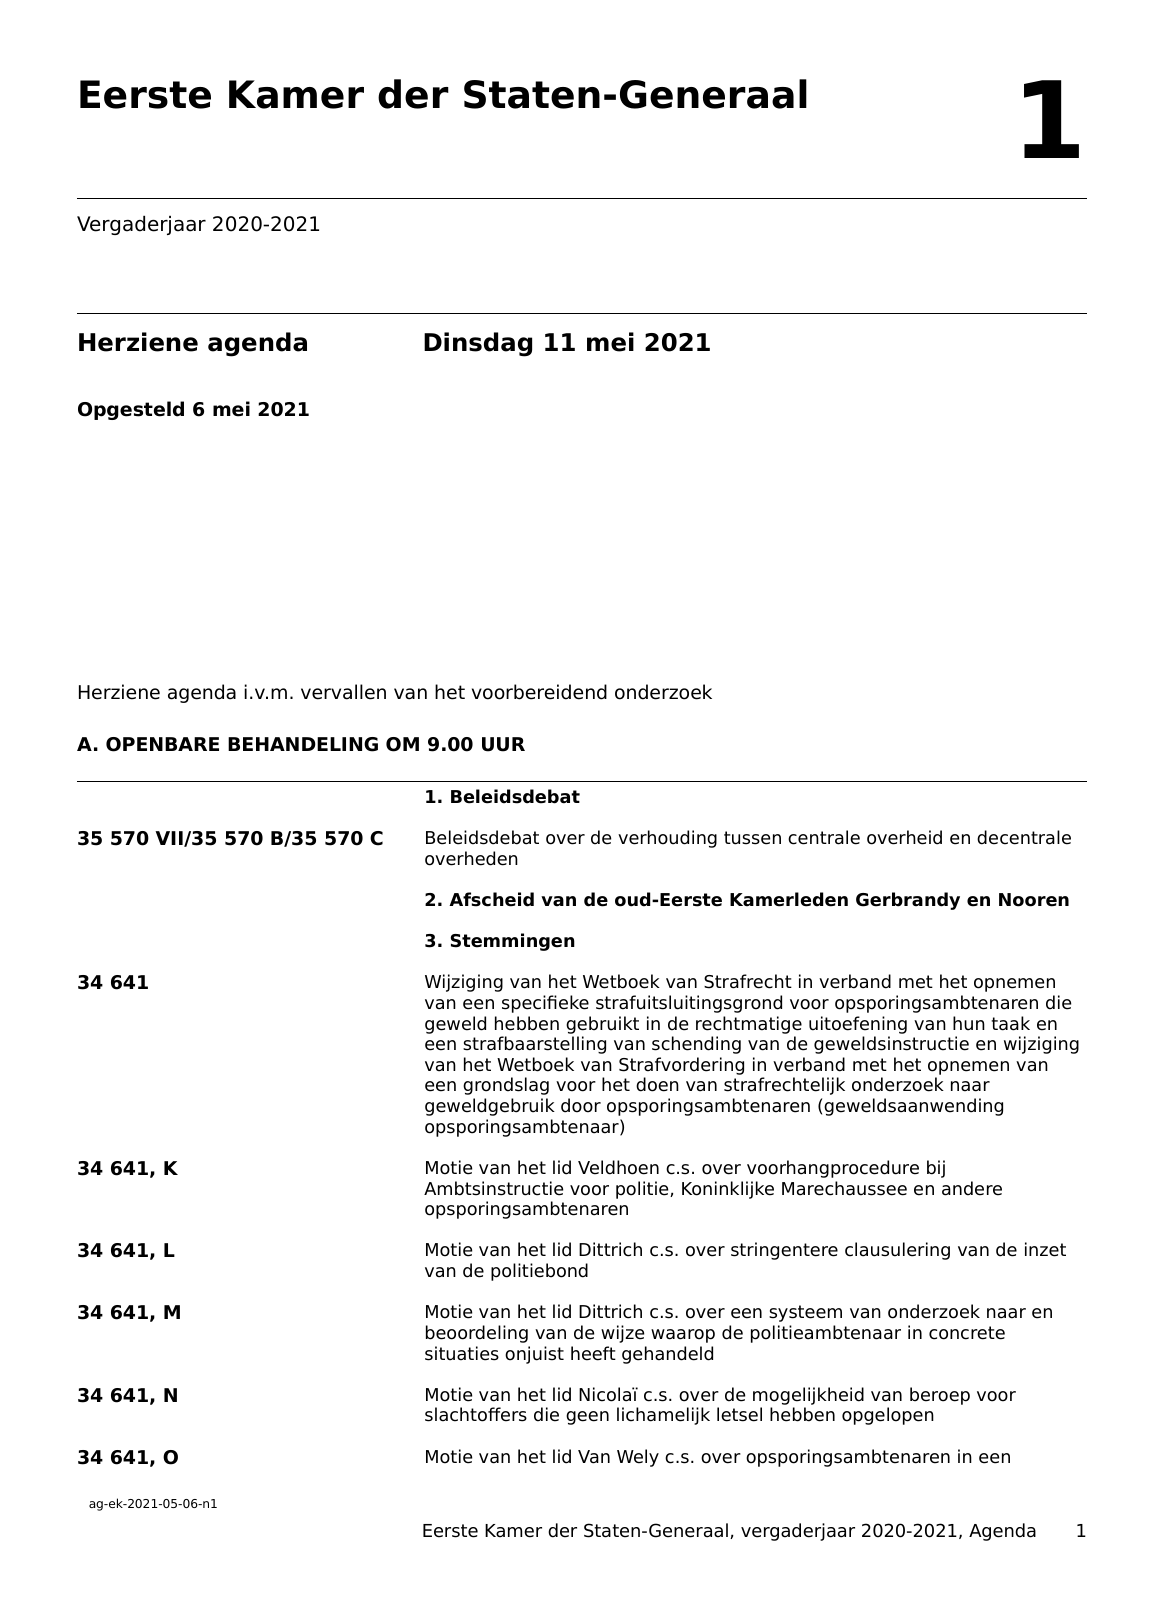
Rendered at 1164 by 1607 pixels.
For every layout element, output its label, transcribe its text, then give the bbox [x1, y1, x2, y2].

table_cell [418, 952, 1087, 972]
table_cell Motie van het lid Nicolaï c.s. over de mogelijkheid van beroep voor slachtoffers die geen lichamelijk letsel hebben opgelopen [418, 1385, 1087, 1426]
table_cell [418, 869, 1087, 890]
table_header Eerste Kamer der Staten-Generaal [77, 59, 886, 198]
table_cell Wijziging van het Wetboek van Strafrecht in verband met het opnemen van een specifieke strafuitsluitingsgrond voor opsporingsambtenaren die geweld hebben gebruikt in de rechtmatige uitoefening van hun taak en een strafbaarstelling van schending van de geweldsinstructie en wijziging van het Wetboek van Strafvordering in verband met het opnemen van een grondslag voor het doen van strafrechtelijk onderzoek naar geweldgebruik door opsporingsambtenaren (geweldsaanwending opsporingsambtenaar) [418, 972, 1087, 1137]
table_cell 34 641, M [77, 1302, 401, 1364]
table_cell [77, 952, 401, 972]
table_cell Motie van het lid Veldhoen c.s. over voorhangprocedure bij Ambtsinstructie voor politie, Koninklijke Marechaussee en andere opsporingsambtenaren [418, 1158, 1087, 1220]
table_cell [418, 1426, 1087, 1447]
table_cell [418, 807, 1087, 828]
table_cell [401, 828, 418, 869]
table_header [401, 782, 418, 807]
table_cell [401, 807, 418, 828]
table_cell [401, 1385, 418, 1426]
table_cell Beleidsdebat over de verhouding tussen centrale overheid en decentrale overheden [418, 828, 1087, 869]
table_cell Motie van het lid Dittrich c.s. over een systeem van onderzoek naar en beoordeling van de wijze waarop de politieambtenaar in concrete situaties onjuist heeft gehandeld [418, 1302, 1087, 1364]
table_cell [77, 931, 401, 952]
table_cell [401, 1426, 418, 1447]
table_cell [401, 869, 418, 890]
table_cell [418, 1137, 1087, 1158]
table_cell [418, 1282, 1087, 1302]
table_cell [401, 1447, 418, 1468]
table_cell [401, 952, 418, 972]
table_cell [401, 1137, 418, 1158]
table_cell [401, 1282, 418, 1302]
table_cell [77, 1282, 401, 1302]
table_cell Motie van het lid Van Wely c.s. over opsporingsambtenaren in een [418, 1447, 1087, 1468]
table_cell 35 570 VII/35 570 B/35 570 C [77, 828, 401, 869]
table_cell 34 641 [77, 972, 401, 1137]
table_cell [401, 1220, 418, 1240]
table_cell Motie van het lid Dittrich c.s. over stringentere clausulering van de inzet van de politiebond [418, 1240, 1087, 1282]
table_cell 3. Stemmingen [418, 931, 1087, 952]
table_cell [77, 869, 401, 890]
text Opgesteld 6 mei 2021 [77, 399, 1087, 421]
table_header 1. Beleidsdebat [418, 782, 1087, 807]
text Herziene agenda i.v.m. vervallen van het voorbereidend onderzoek [77, 682, 1087, 704]
table_cell [77, 910, 401, 931]
table_cell [401, 910, 418, 931]
table_cell [77, 1220, 401, 1240]
table_cell [77, 1364, 401, 1385]
table_header [77, 782, 401, 807]
table_cell [401, 1364, 418, 1385]
table_cell [418, 1220, 1087, 1240]
table_header 1 [886, 59, 1087, 198]
table_cell [401, 931, 418, 952]
table_cell [401, 890, 418, 910]
table_cell 34 641, O [77, 1447, 401, 1468]
table_cell 34 641, L [77, 1240, 401, 1282]
table_cell [418, 910, 1087, 931]
table_cell [401, 972, 418, 1137]
table_cell [77, 1426, 401, 1447]
table_cell [401, 1158, 418, 1220]
table_cell [401, 1240, 418, 1282]
table_cell Vergaderjaar 2020-2021 [77, 199, 1087, 313]
table_cell 34 641, K [77, 1158, 401, 1220]
table_cell [418, 1364, 1087, 1385]
text ag-ek-2021-05-06-n1 [88, 1497, 323, 1511]
table_cell 34 641, N [77, 1385, 401, 1426]
table_cell [77, 1137, 401, 1158]
table_cell [77, 807, 401, 828]
subtitle A. OPENBARE BEHANDELING OM 9.00 UUR [77, 734, 1087, 756]
table_cell Dinsdag 11 mei 2021 [422, 314, 1087, 357]
table_cell [77, 890, 401, 910]
table_cell [401, 1302, 418, 1364]
table_cell Herziene agenda [77, 314, 422, 357]
table_cell 2. Afscheid van de oud-Eerste Kamerleden Gerbrandy en Nooren [418, 890, 1087, 910]
